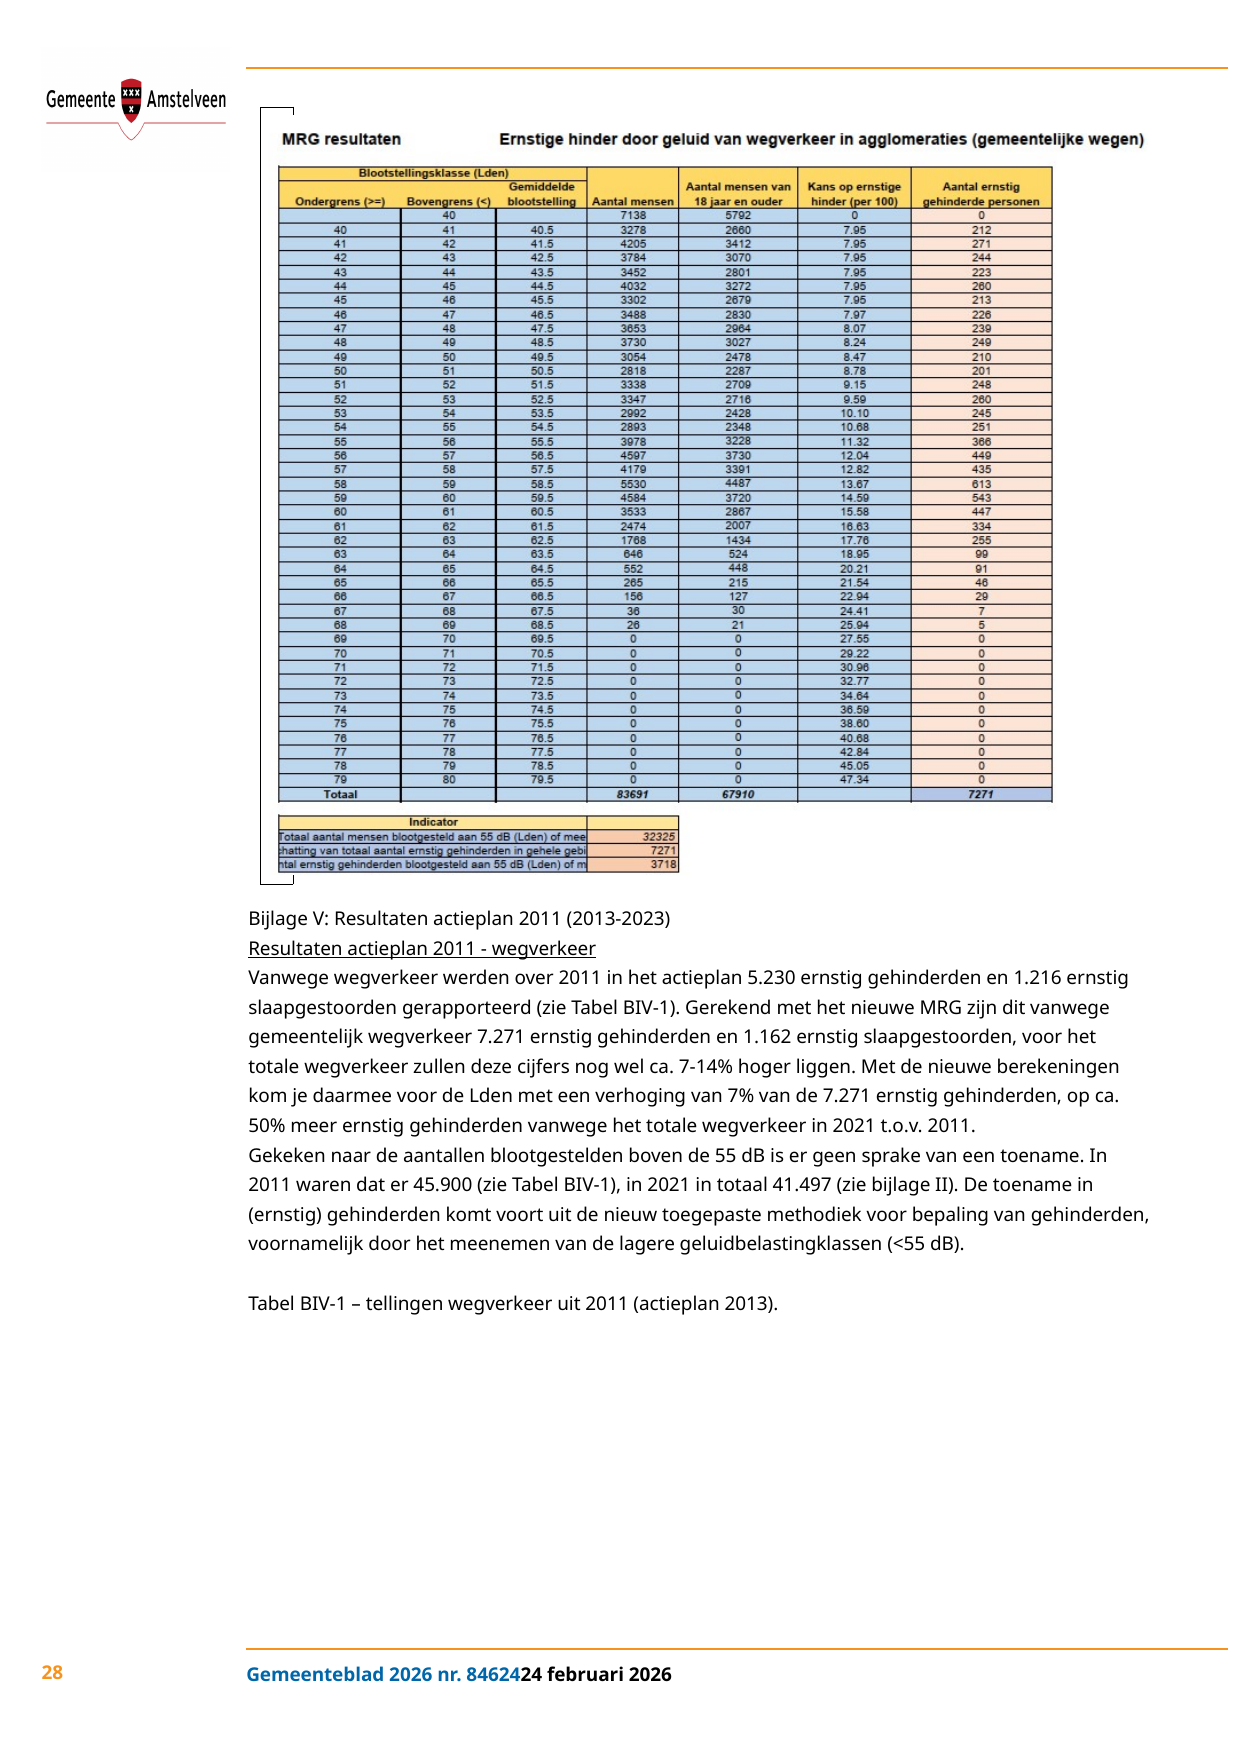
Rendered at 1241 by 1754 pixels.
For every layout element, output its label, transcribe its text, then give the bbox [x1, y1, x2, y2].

text Gekeken naar de aantallen blootgestelden boven de 55 dB is er geen sprake van een toename. In 2011 waren dat er 45.900 (zie Tabel BIV-1), in 2021 in totaal 41.497 (zie bijlage II). De toename in (ernstig) gehinderden komt voort uit de nieuw toegepaste methodiek voor bepaling van gehinderden, voornamelijk door het meenemen van de lagere geluidbelastingklassen (<55 dB). [248, 1142, 1152, 1256]
text Resultaten actieplan 2011 - wegverkeer [248, 935, 1152, 960]
picture [41, 47, 231, 172]
text Bijlage V: Resultaten actieplan 2011 (2013-2023) [248, 905, 1152, 931]
picture [268, 115, 1173, 875]
text Tabel BIV-1 – tellingen wegverkeer uit 2011 (actieplan 2013). [248, 1290, 1152, 1315]
text Vanwege wegverkeer werden over 2011 in het actieplan 5.230 ernstig gehinderden en 1.216 ernstig slaapgestoorden gerapporteerd (zie Tabel BIV-1). Gerekend met het nieuwe MRG zijn dit vanwege gemeentelijk wegverkeer 7.271 ernstig gehinderden en 1.162 ernstig slaapgestoorden, voor het totale wegverkeer zullen deze cijfers nog wel ca. 7-14% hoger liggen. Met de nieuwe berekeningen kom je daarmee voor de Lden met een verhoging van 7% van de 7.271 ernstig gehinderden, op ca. 50% meer ernstig gehinderden vanwege het totale wegverkeer in 2021 t.o.v. 2011. [248, 964, 1152, 1138]
